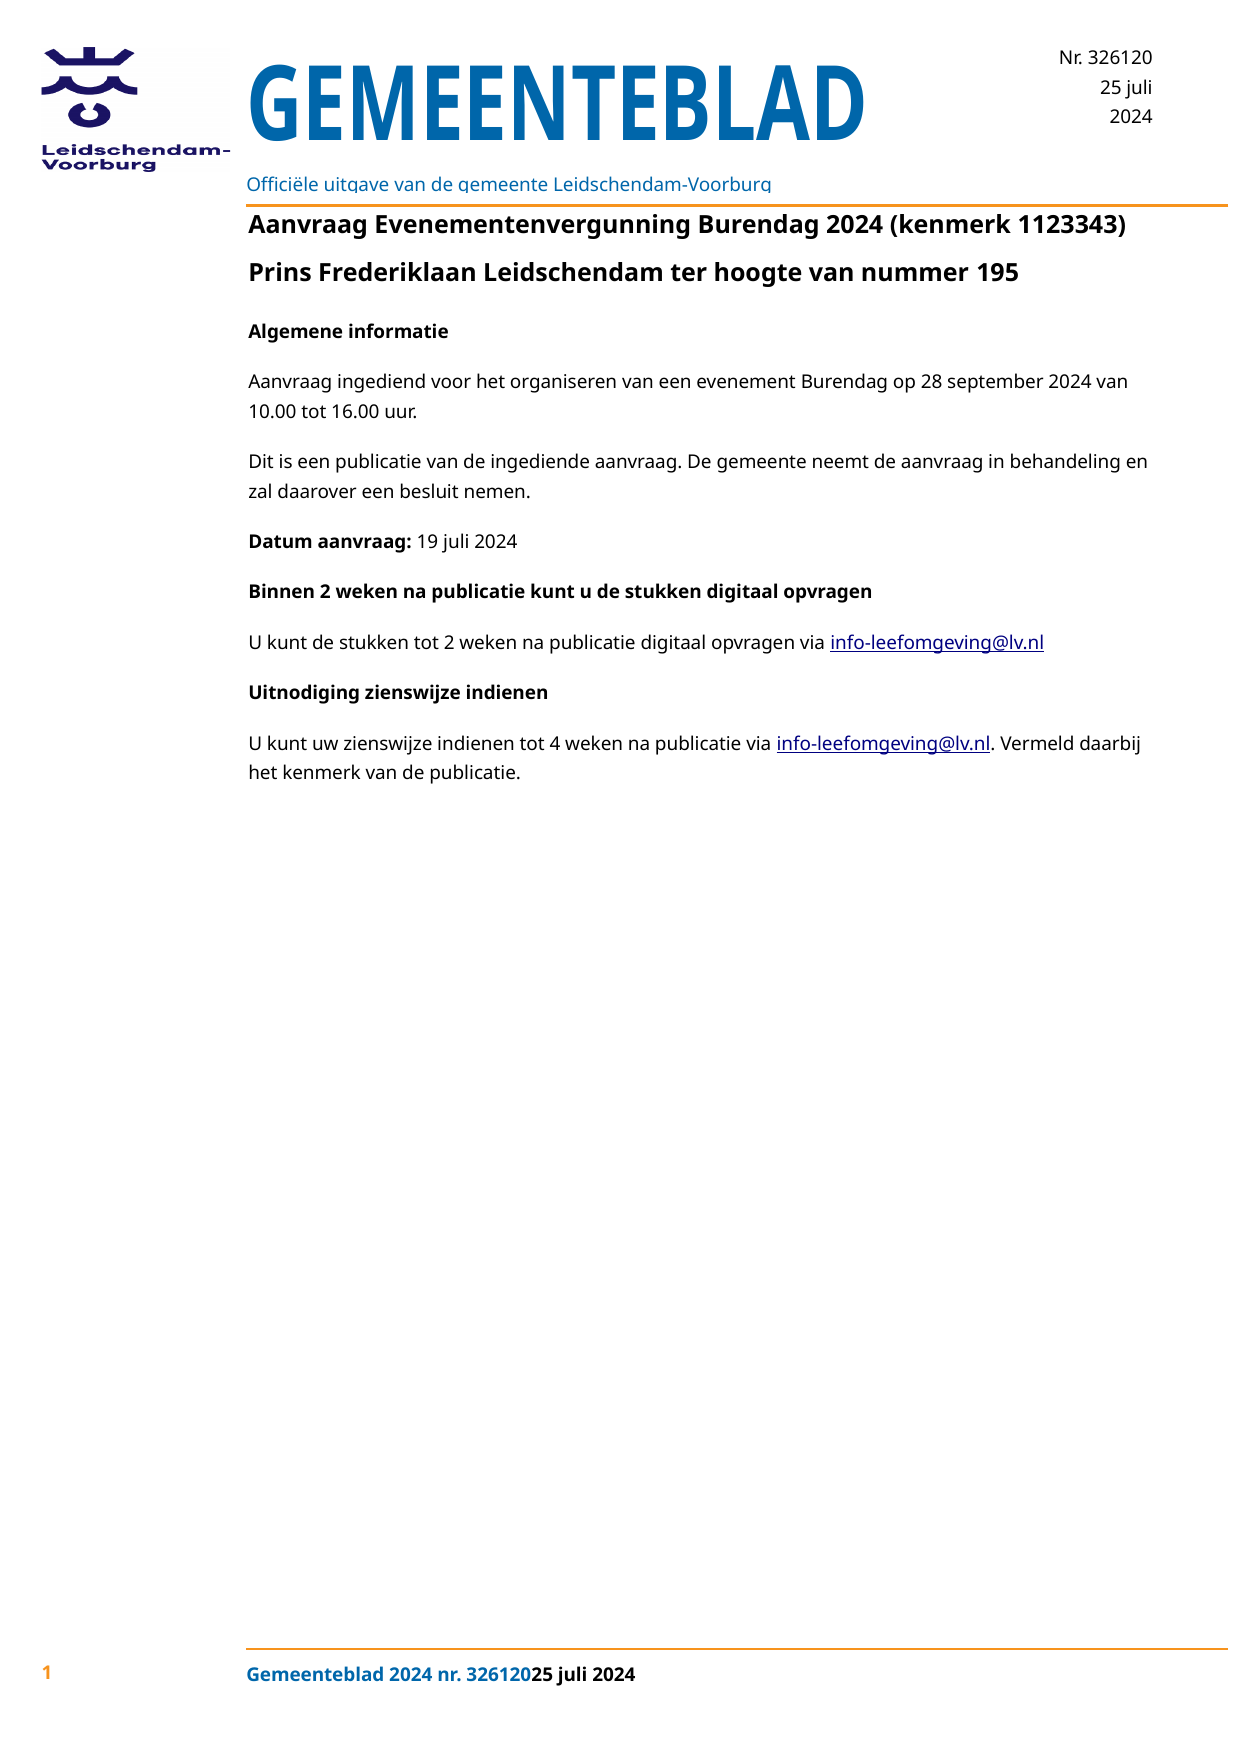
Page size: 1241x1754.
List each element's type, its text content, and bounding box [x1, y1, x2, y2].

text Dit is een publicatie van de ingediende aanvraag. De gemeente neemt de aanvraag in behandeling en zal daarover een besluit nemen. [248, 448, 1152, 504]
text Algemene informatie [248, 318, 1152, 344]
text Aanvraag Evenementenvergunning Burendag 2024 (kenmerk 1123343) Prins Frederiklaan Leidschendam ter hoogte van nummer 195 [248, 207, 1152, 288]
text Datum aanvraag: 19 juli 2024 [248, 528, 1152, 554]
text Binnen 2 weken na publicatie kunt u de stukken digitaal opvragen [248, 579, 1152, 604]
text Uitnodiging zienswijze indienen [248, 679, 1152, 705]
picture [41, 47, 231, 172]
text U kunt uw zienswijze indienen tot 4 weken na publicatie via info-leefomgeving@lv.nl. Vermeld daarbij het kenmerk van de publicatie. [248, 730, 1152, 785]
text Aanvraag ingediend voor het organiseren van een evenement Burendag op 28 september 2024 van 10.00 tot 16.00 uur. [248, 368, 1152, 424]
text U kunt de stukken tot 2 weken na publicatie digitaal opvragen via info-leefomgeving@lv.nl [248, 629, 1152, 655]
